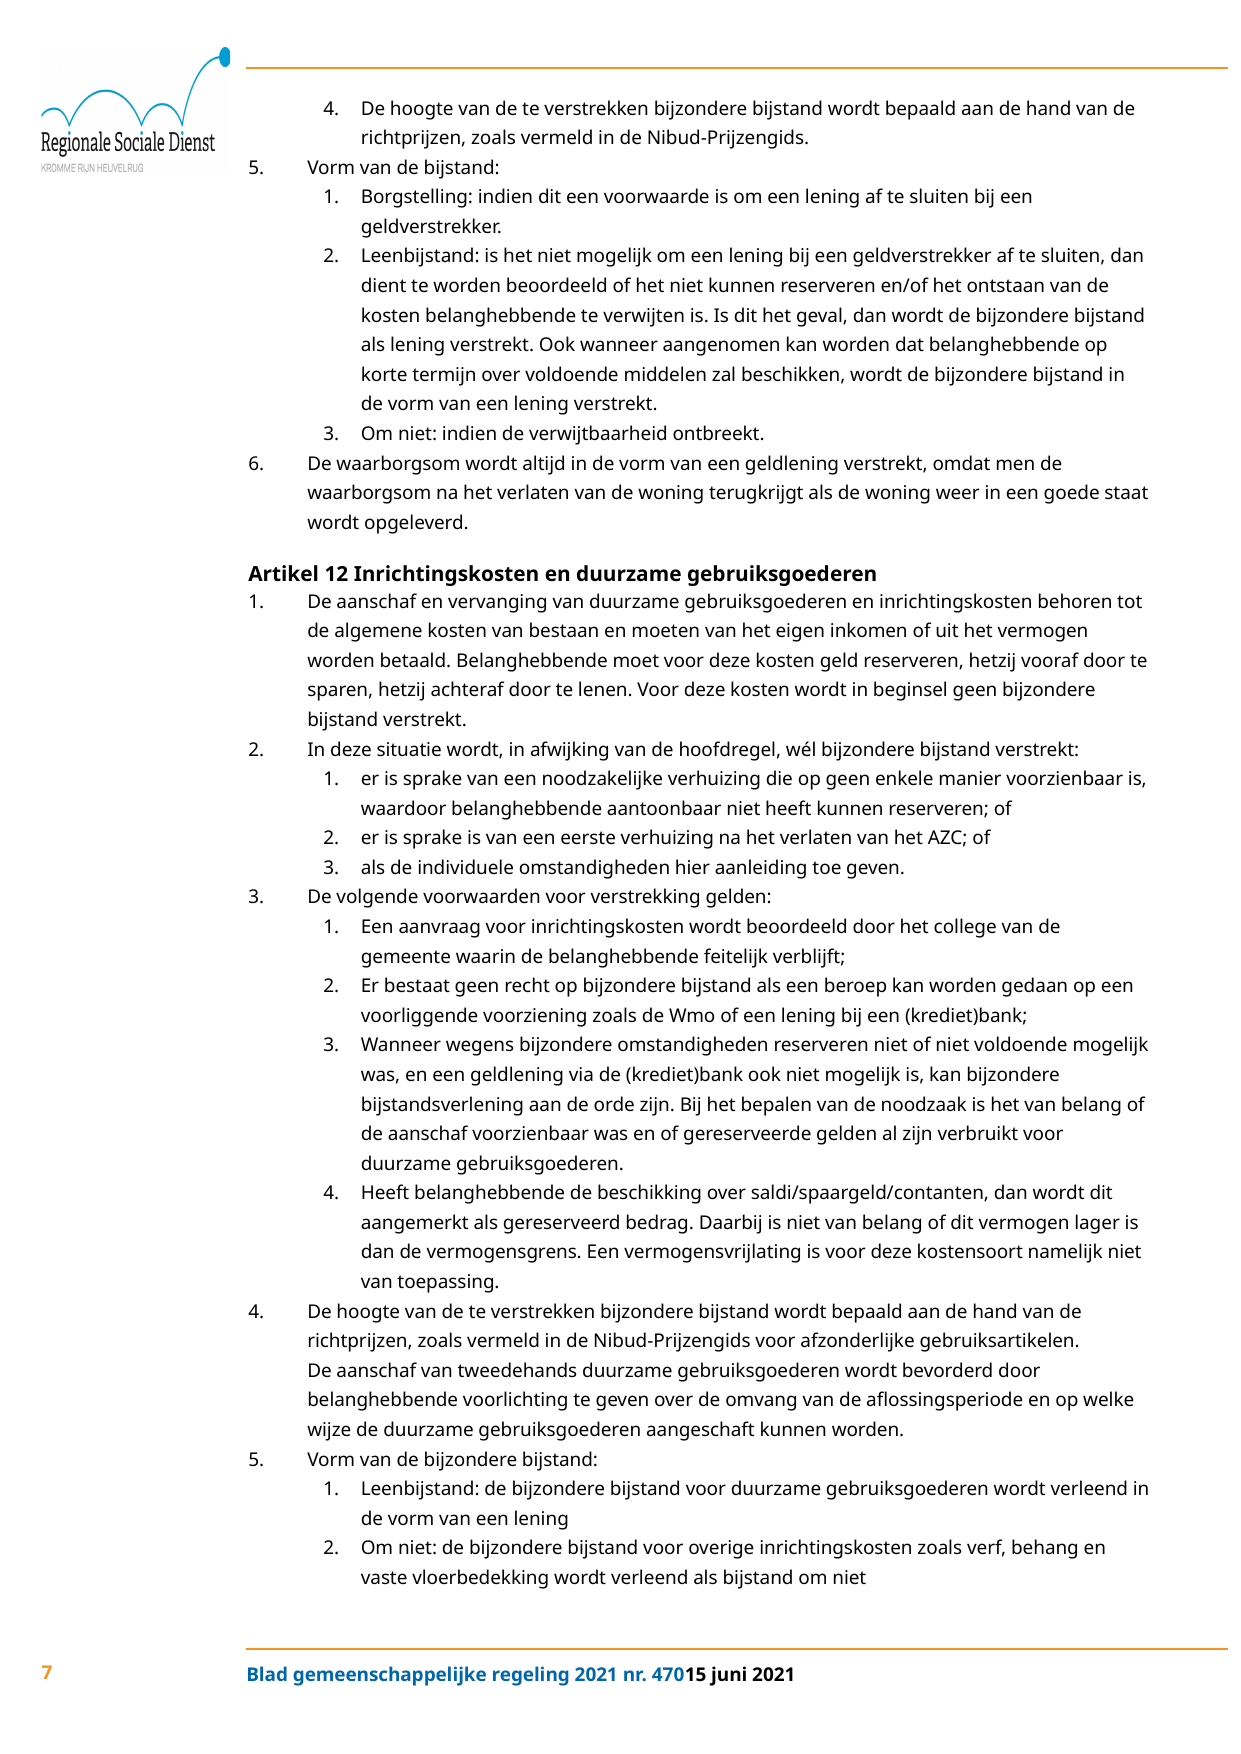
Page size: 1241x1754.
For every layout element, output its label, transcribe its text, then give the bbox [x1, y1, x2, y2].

list De waarborgsom wordt altijd in de vorm van een geldlening verstrekt, omdat men de waarborgsom na het verlaten van de woning terugkrijgt als de woning weer in een goede staat wordt opgeleverd. [248, 450, 1152, 535]
list Wanneer wegens bijzondere omstandigheden reserveren niet of niet voldoende mogelijk was, en een geldlening via de (krediet)bank ook niet mogelijk is, kan bijzondere bijstandsverlening aan de orde zijn. Bij het bepalen van de noodzaak is het van belang of de aanschaf voorzienbaar was en of gereserveerde gelden al zijn verbruikt voor duurzame gebruiksgoederen. [323, 1032, 1152, 1176]
list Heeft belanghebbende de beschikking over saldi/spaargeld/contanten, dan wordt dit aangemerkt als gereserveerd bedrag. Daarbij is niet van belang of dit vermogen lager is dan de vermogensgrens. Een vermogensvrijlating is voor deze kostensoort namelijk niet van toepassing. [323, 1179, 1152, 1294]
list De hoogte van de te verstrekken bijzondere bijstand wordt bepaald aan de hand van de richtprijzen, zoals vermeld in de Nibud-Prijzengids. [323, 95, 1152, 150]
list er is sprake is van een eerste verhuizing na het verlaten van het AZC; of [323, 824, 1152, 850]
list Er bestaat geen recht op bijzondere bijstand als een beroep kan worden gedaan op een voorliggende voorziening zoals de Wmo of een lening bij een (krediet)bank; [323, 972, 1152, 1028]
list Om niet: de bijzondere bijstand voor overige inrichtingskosten zoals verf, behang en vaste vloerbedekking wordt verleend als bijstand om niet [323, 1534, 1152, 1590]
list De hoogte van de te verstrekken bijzondere bijstand wordt bepaald aan de hand van de richtprijzen, zoals vermeld in de Nibud-Prijzengids voor afzonderlijke gebruiksartikelen. [248, 1298, 1152, 1353]
list Vorm van de bijzondere bijstand: [248, 1446, 1152, 1471]
list Borgstelling: indien dit een voorwaarde is om een lening af te sluiten bij een geldverstrekker. [323, 183, 1152, 239]
list Leenbijstand: is het niet mogelijk om een lening bij een geldverstrekker af te sluiten, dan dient te worden beoordeeld of het niet kunnen reserveren en/of het ontstaan van de kosten belanghebbende te verwijten is. Is dit het geval, dan wordt de bijzondere bijstand als lening verstrekt. Ook wanneer aangenomen kan worden dat belanghebbende op korte termijn over voldoende middelen zal beschikken, wordt de bijzondere bijstand in de vorm van een lening verstrekt. [323, 243, 1152, 416]
picture [41, 47, 231, 172]
list De volgende voorwaarden voor verstrekking gelden: [248, 884, 1152, 909]
list De aanschaf van tweedehands duurzame gebruiksgoederen wordt bevorderd door belanghebbende voorlichting te geven over de omvang van de aflossingsperiode en op welke wijze de duurzame gebruiksgoederen aangeschaft kunnen worden. [248, 1357, 1152, 1442]
list Een aanvraag voor inrichtingskosten wordt beoordeeld door het college van de gemeente waarin de belanghebbende feitelijk verblijft; [323, 913, 1152, 968]
text Artikel 12 Inrichtingskosten en duurzame gebruiksgoederen [248, 559, 1152, 588]
list In deze situatie wordt, in afwijking van de hoofdregel, wél bijzondere bijstand verstrekt: [248, 736, 1152, 761]
list Vorm van de bijstand: [248, 154, 1152, 180]
list als de individuele omstandigheden hier aanleiding toe geven. [323, 854, 1152, 880]
list Leenbijstand: de bijzondere bijstand voor duurzame gebruiksgoederen wordt verleend in de vorm van een lening [323, 1475, 1152, 1531]
list Om niet: indien de verwijtbaarheid ontbreekt. [323, 420, 1152, 446]
list er is sprake van een noodzakelijke verhuizing die op geen enkele manier voorzienbaar is, waardoor belanghebbende aantoonbaar niet heeft kunnen reserveren; of [323, 765, 1152, 821]
list De aanschaf en vervanging van duurzame gebruiksgoederen en inrichtingskosten behoren tot de algemene kosten van bestaan en moeten van het eigen inkomen of uit het vermogen worden betaald. Belanghebbende moet voor deze kosten geld reserveren, hetzij vooraf door te sparen, hetzij achteraf door te lenen. Voor deze kosten wordt in beginsel geen bijzondere bijstand verstrekt. [248, 588, 1152, 732]
